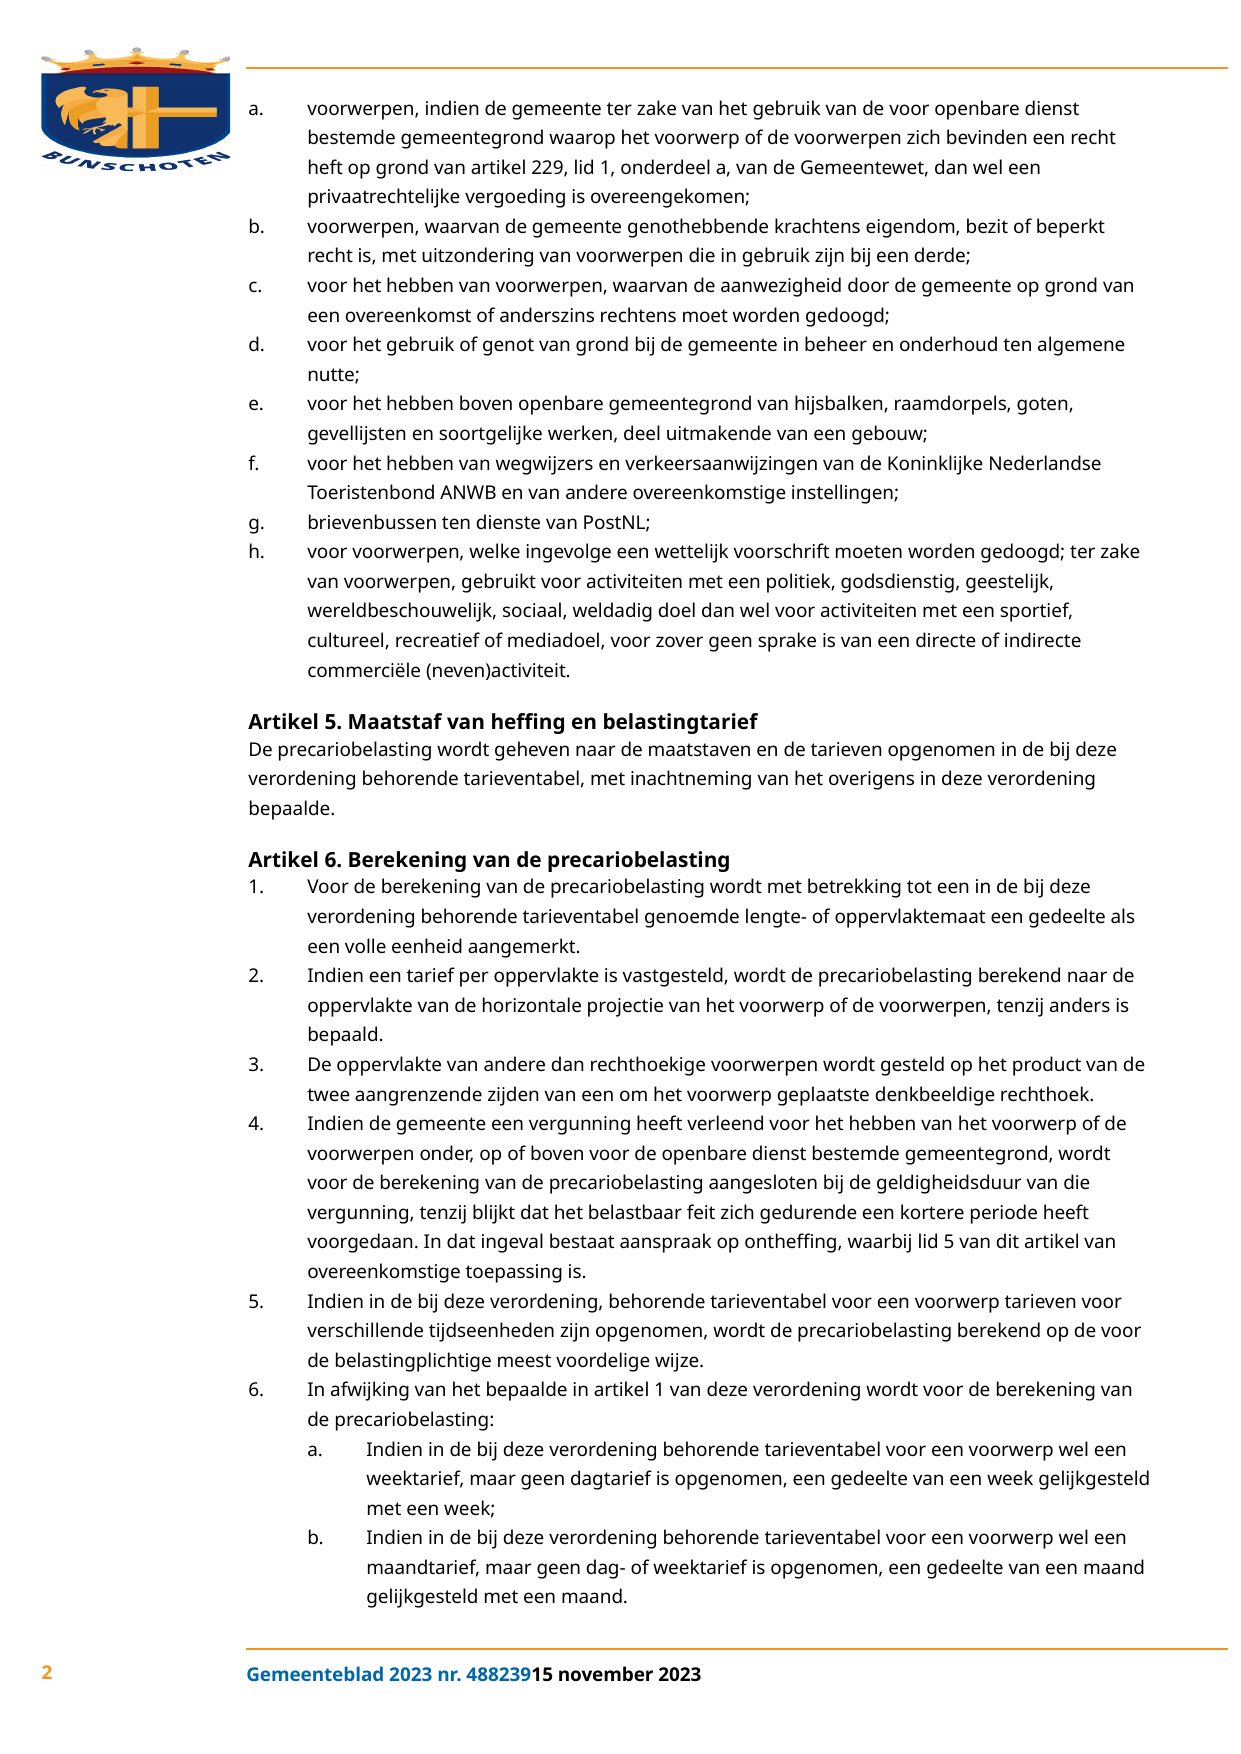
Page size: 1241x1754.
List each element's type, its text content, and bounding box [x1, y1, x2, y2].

list Indien in de bij deze verordening behorende tarieventabel voor een voorwerp wel een maandtarief, maar geen dag- of weektarief is opgenomen, een gedeelte van een maand gelijkgesteld met een maand. [307, 1524, 1152, 1609]
list In afwijking van het bepaalde in artikel 1 van deze verordening wordt voor de berekening van de precariobelasting: [248, 1377, 1152, 1432]
list voor het hebben van voorwerpen, waarvan de aanwezigheid door de gemeente op grond van een overeenkomst of anderszins rechtens moet worden gedoogd; [248, 272, 1152, 328]
list Indien in de bij deze verordening, behorende tarieventabel voor een voorwerp tarieven voor verschillende tijdseenheden zijn opgenomen, wordt de precariobelasting berekend op de voor de belastingplichtige meest voordelige wijze. [248, 1288, 1152, 1373]
list voor het hebben boven openbare gemeentegrond van hijsbalken, raamdorpels, goten, gevellijsten en soortgelijke werken, deel uitmakende van een gebouw; [248, 391, 1152, 446]
text Artikel 5. Maatstaf van heffing en belastingtarief [248, 707, 1152, 736]
list voorwerpen, indien de gemeente ter zake van het gebruik van de voor openbare dienst bestemde gemeentegrond waarop het voorwerp of de voorwerpen zich bevinden een recht heft op grond van artikel 229, lid 1, onderdeel a, van de Gemeentewet, dan wel een privaatrechtelijke vergoeding is overeengekomen; [248, 95, 1152, 209]
list Indien een tarief per oppervlakte is vastgesteld, wordt de precariobelasting berekend naar de oppervlakte van de horizontale projectie van het voorwerp of de voorwerpen, tenzij anders is bepaald. [248, 962, 1152, 1047]
list voor voorwerpen, welke ingevolge een wettelijk voorschrift moeten worden gedoogd; ter zake van voorwerpen, gebruikt voor activiteiten met een politiek, godsdienstig, geestelijk, wereldbeschouwelijk, sociaal, weldadig doel dan wel voor activiteiten met een sportief, cultureel, recreatief of mediadoel, voor zover geen sprake is van een directe of indirecte commerciële (neven)activiteit. [248, 538, 1152, 683]
list Indien in de bij deze verordening behorende tarieventabel voor een voorwerp wel een weektarief, maar geen dagtarief is opgenomen, een gedeelte van een week gelijkgesteld met een week; [307, 1436, 1152, 1521]
list Voor de berekening van de precariobelasting wordt met betrekking tot een in de bij deze verordening behorende tarieventabel genoemde lengte- of oppervlaktemaat een gedeelte als een volle eenheid aangemerkt. [248, 874, 1152, 959]
list brievenbussen ten dienste van PostNL; [248, 509, 1152, 535]
list De oppervlakte van andere dan rechthoekige voorwerpen wordt gesteld op het product van de twee aangrenzende zijden van een om het voorwerp geplaatste denkbeeldige rechthoek. [248, 1051, 1152, 1107]
text Artikel 6. Berekening van de precariobelasting [248, 845, 1152, 874]
list voor het gebruik of genot van grond bij de gemeente in beheer en onderhoud ten algemene nutte; [248, 331, 1152, 387]
picture [41, 47, 231, 172]
text De precariobelasting wordt geheven naar de maatstaven en de tarieven opgenomen in de bij deze verordening behorende tarieventabel, met inachtneming van het overigens in deze verordening bepaalde. [248, 736, 1152, 821]
list voor het hebben van wegwijzers en verkeersaanwijzingen van de Koninklijke Nederlandse Toeristenbond ANWB en van andere overeenkomstige instellingen; [248, 450, 1152, 505]
list voorwerpen, waarvan de gemeente genothebbende krachtens eigendom, bezit of beperkt recht is, met uitzondering van voorwerpen die in gebruik zijn bij een derde; [248, 213, 1152, 268]
list Indien de gemeente een vergunning heeft verleend voor het hebben van het voorwerp of de voorwerpen onder, op of boven voor de openbare dienst bestemde gemeentegrond, wordt voor de berekening van de precariobelasting aangesloten bij de geldigheidsduur van die vergunning, tenzij blijkt dat het belastbaar feit zich gedurende een kortere periode heeft voorgedaan. In dat ingeval bestaat aanspraak op ontheffing, waarbij lid 5 van dit artikel van overeenkomstige toepassing is. [248, 1110, 1152, 1284]
